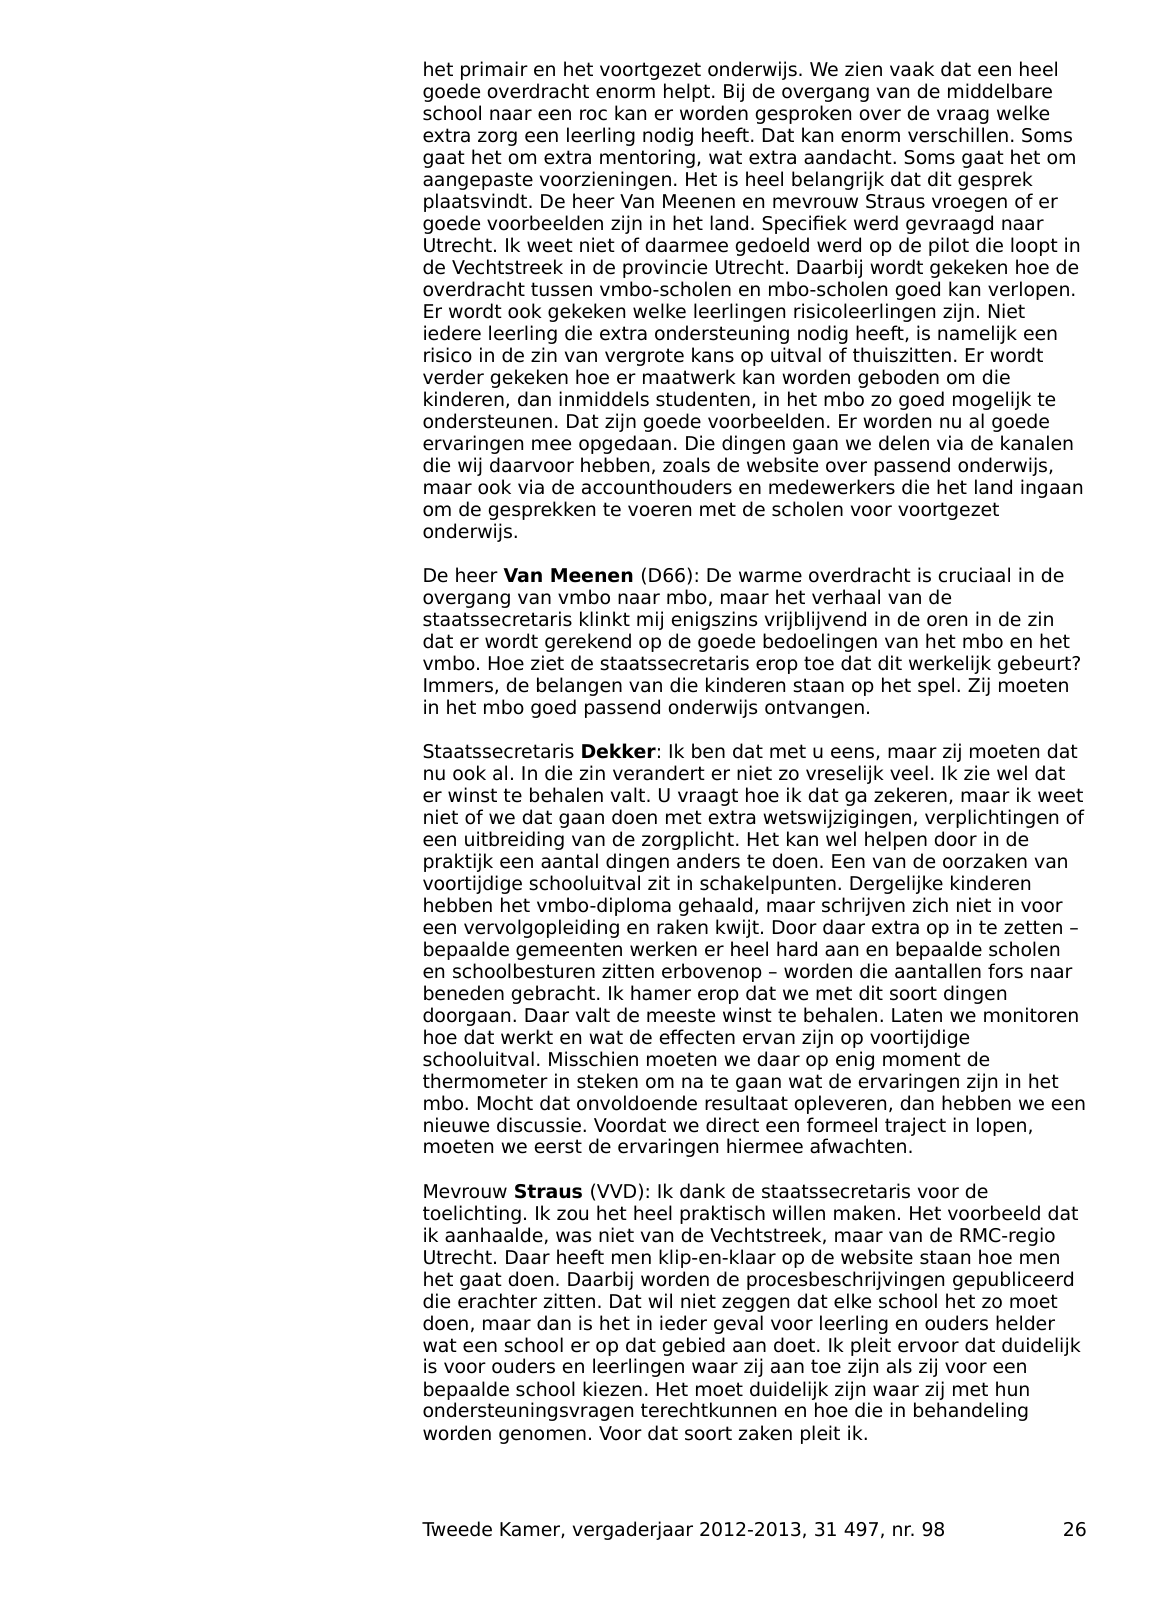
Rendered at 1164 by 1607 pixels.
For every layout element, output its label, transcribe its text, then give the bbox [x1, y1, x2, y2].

text Mevrouw Straus (VVD): Ik dank de staatssecretaris voor de toelichting. Ik zou het heel praktisch willen maken. Het voorbeeld dat ik aanhaalde, was niet van de Vechtstreek, maar van de RMC-regio Utrecht. Daar heeft men klip-en-klaar op de website staan hoe men het gaat doen. Daarbij worden de procesbeschrijvingen gepubliceerd die erachter zitten. Dat wil niet zeggen dat elke school het zo moet doen, maar dan is het in ieder geval voor leerling en ouders helder wat een school er op dat gebied aan doet. Ik pleit ervoor dat duidelijk is voor ouders en leerlingen waar zij aan toe zijn als zij voor een bepaalde school kiezen. Het moet duidelijk zijn waar zij met hun ondersteuningsvragen terechtkunnen en hoe die in behandeling worden genomen. Voor dat soort zaken pleit ik. [422, 1181, 1087, 1444]
text Staatssecretaris Dekker: Ik ben dat met u eens, maar zij moeten dat nu ook al. In die zin verandert er niet zo vreselijk veel. Ik zie wel dat er winst te behalen valt. U vraagt hoe ik dat ga zekeren, maar ik weet niet of we dat gaan doen met extra wetswijzigingen, verplichtingen of een uitbreiding van de zorgplicht. Het kan wel helpen door in de praktijk een aantal dingen anders te doen. Een van de oorzaken van voortijdige schooluitval zit in schakelpunten. Dergelijke kinderen hebben het vmbo-diploma gehaald, maar schrijven zich niet in voor een vervolgopleiding en raken kwijt. Door daar extra op in te zetten – bepaalde gemeenten werken er heel hard aan en bepaalde scholen en schoolbesturen zitten erbovenop – worden die aantallen fors naar beneden gebracht. Ik hamer erop dat we met dit soort dingen doorgaan. Daar valt de meeste winst te behalen. Laten we monitoren hoe dat werkt en wat de effecten ervan zijn op voortijdige schooluitval. Misschien moeten we daar op enig moment de thermometer in steken om na te gaan wat de ervaringen zijn in het mbo. Mocht dat onvoldoende resultaat opleveren, dan hebben we een nieuwe discussie. Voordat we direct een formeel traject in lopen, moeten we eerst de ervaringen hiermee afwachten. [422, 741, 1087, 1158]
text het primair en het voortgezet onderwijs. We zien vaak dat een heel goede overdracht enorm helpt. Bij de overgang van de middelbare school naar een roc kan er worden gesproken over de vraag welke extra zorg een leerling nodig heeft. Dat kan enorm verschillen. Soms gaat het om extra mentoring, wat extra aandacht. Soms gaat het om aangepaste voorzieningen. Het is heel belangrijk dat dit gesprek plaatsvindt. De heer Van Meenen en mevrouw Straus vroegen of er goede voorbeelden zijn in het land. Specifiek werd gevraagd naar Utrecht. Ik weet niet of daarmee gedoeld werd op de pilot die loopt in de Vechtstreek in de provincie Utrecht. Daarbij wordt gekeken hoe de overdracht tussen vmbo-scholen en mbo-scholen goed kan verlopen. Er wordt ook gekeken welke leerlingen risicoleerlingen zijn. Niet iedere leerling die extra ondersteuning nodig heeft, is namelijk een risico in de zin van vergrote kans op uitval of thuiszitten. Er wordt verder gekeken hoe er maatwerk kan worden geboden om die kinderen, dan inmiddels studenten, in het mbo zo goed mogelijk te ondersteunen. Dat zijn goede voorbeelden. Er worden nu al goede ervaringen mee opgedaan. Die dingen gaan we delen via de kanalen die wij daarvoor hebben, zoals de website over passend onderwijs, maar ook via de accounthouders en medewerkers die het land ingaan om de gesprekken te voeren met de scholen voor voortgezet onderwijs. [422, 59, 1087, 543]
text De heer Van Meenen (D66): De warme overdracht is cruciaal in de overgang van vmbo naar mbo, maar het verhaal van de staatssecretaris klinkt mij enigszins vrijblijvend in de oren in de zin dat er wordt gerekend op de goede bedoelingen van het mbo en het vmbo. Hoe ziet de staatssecretaris erop toe dat dit werkelijk gebeurt? Immers, de belangen van die kinderen staan op het spel. Zij moeten in het mbo goed passend onderwijs ontvangen. [422, 565, 1087, 719]
